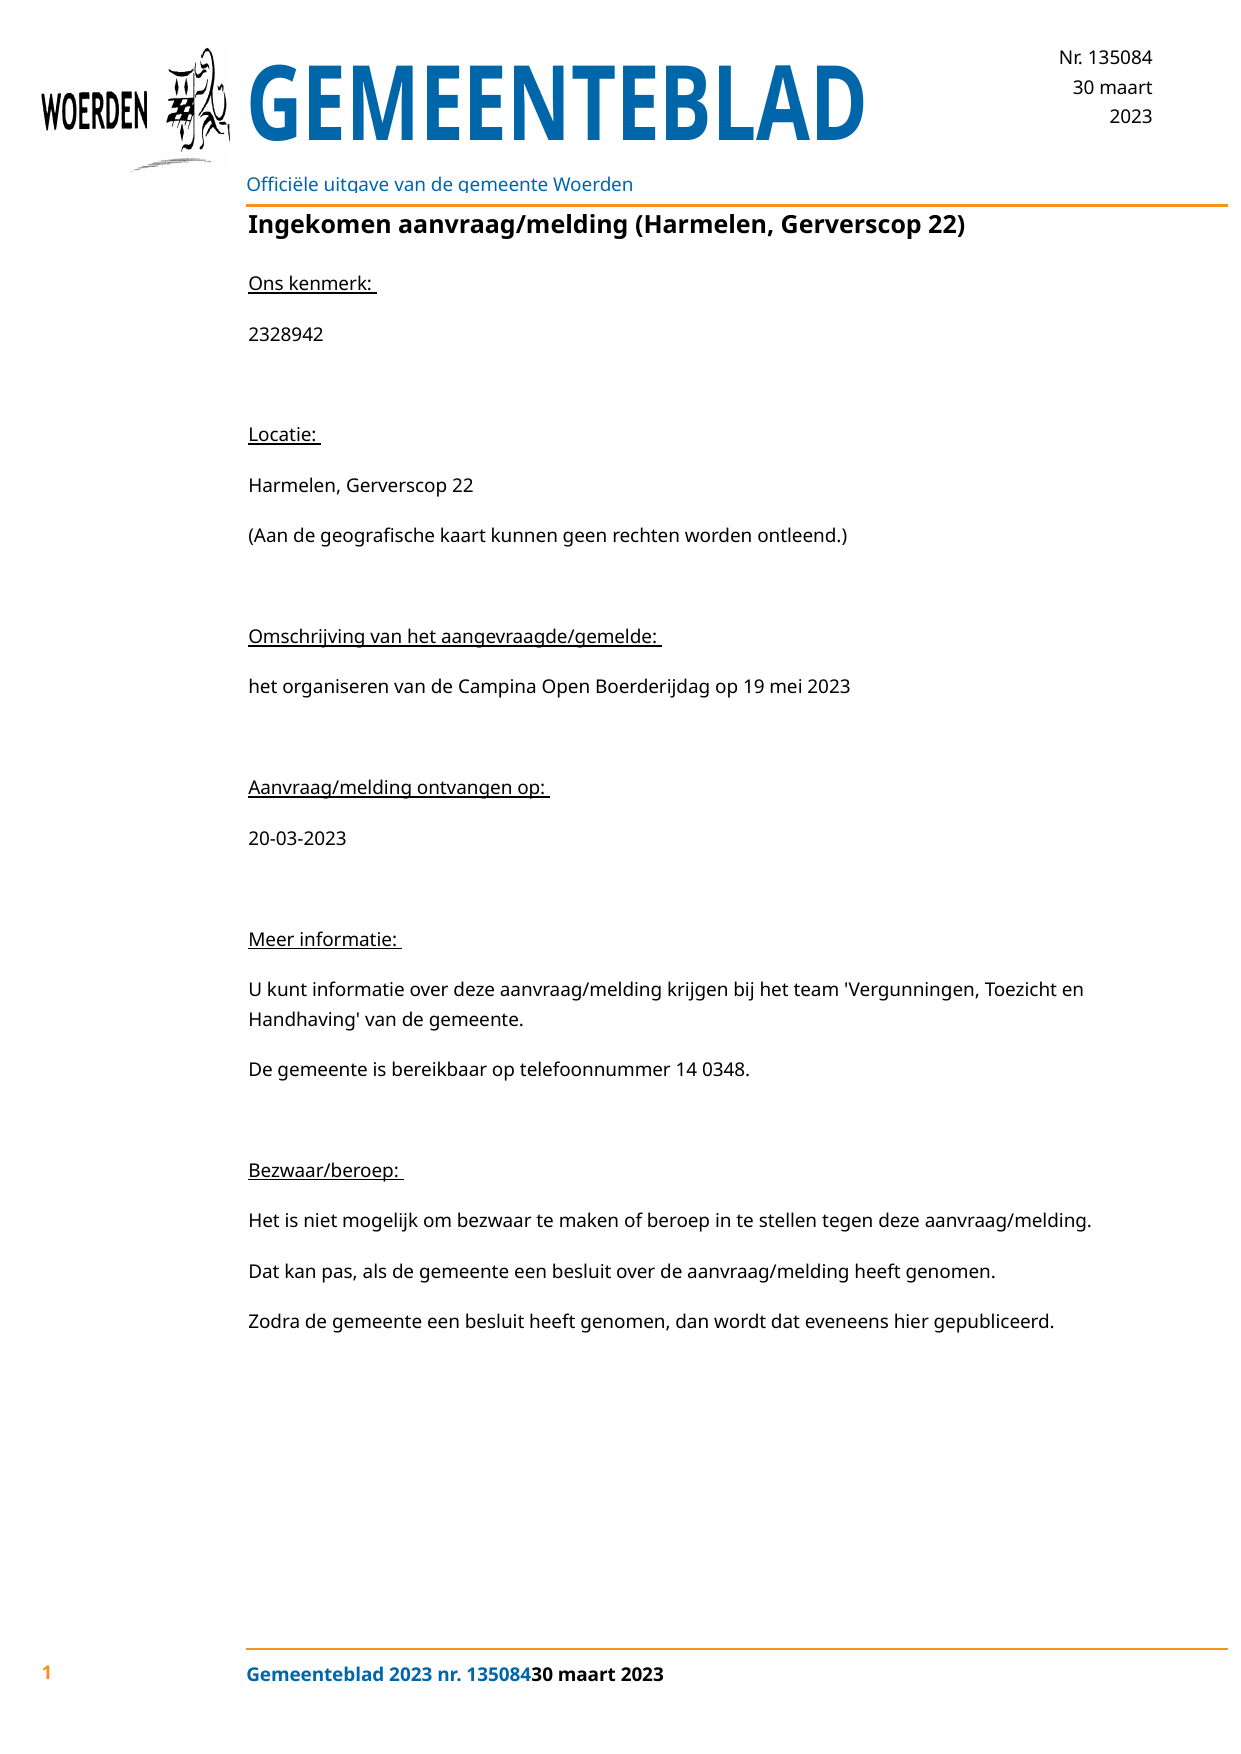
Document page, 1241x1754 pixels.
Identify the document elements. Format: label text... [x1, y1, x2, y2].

picture [41, 47, 231, 172]
text Omschrijving van het aangevraagde/gemelde: [248, 623, 1152, 649]
text De gemeente is bereikbaar op telefoonnummer 14 0348. [248, 1056, 1152, 1082]
text Harmelen, Gerverscop 22 [248, 472, 1152, 498]
text 20-03-2023 [248, 825, 1152, 851]
text Ons kenmerk: [248, 270, 1152, 296]
text 2328942 [248, 321, 1152, 346]
text Bezwaar/beroep: [248, 1157, 1152, 1183]
text het organiseren van de Campina Open Boerderijdag op 19 mei 2023 [248, 674, 1152, 699]
text U kunt informatie over deze aanvraag/melding krijgen bij het team 'Vergunningen, Toezicht en Handhaving' van de gemeente. [248, 976, 1152, 1031]
text Het is niet mogelijk om bezwaar te maken of beroep in te stellen tegen deze aanvraag/melding. [248, 1207, 1152, 1233]
text Ingekomen aanvraag/melding (Harmelen, Gerverscop 22) [248, 207, 1152, 241]
text Zodra de gemeente een besluit heeft genomen, dan wordt dat eveneens hier gepubliceerd. [248, 1308, 1152, 1334]
text Meer informatie: [248, 926, 1152, 951]
text Aanvraag/melding ontvangen op: [248, 774, 1152, 800]
text Dat kan pas, als de gemeente een besluit over de aanvraag/melding heeft genomen. [248, 1258, 1152, 1283]
text (Aan de geografische kaart kunnen geen rechten worden ontleend.) [248, 522, 1152, 548]
text Locatie: [248, 422, 1152, 447]
